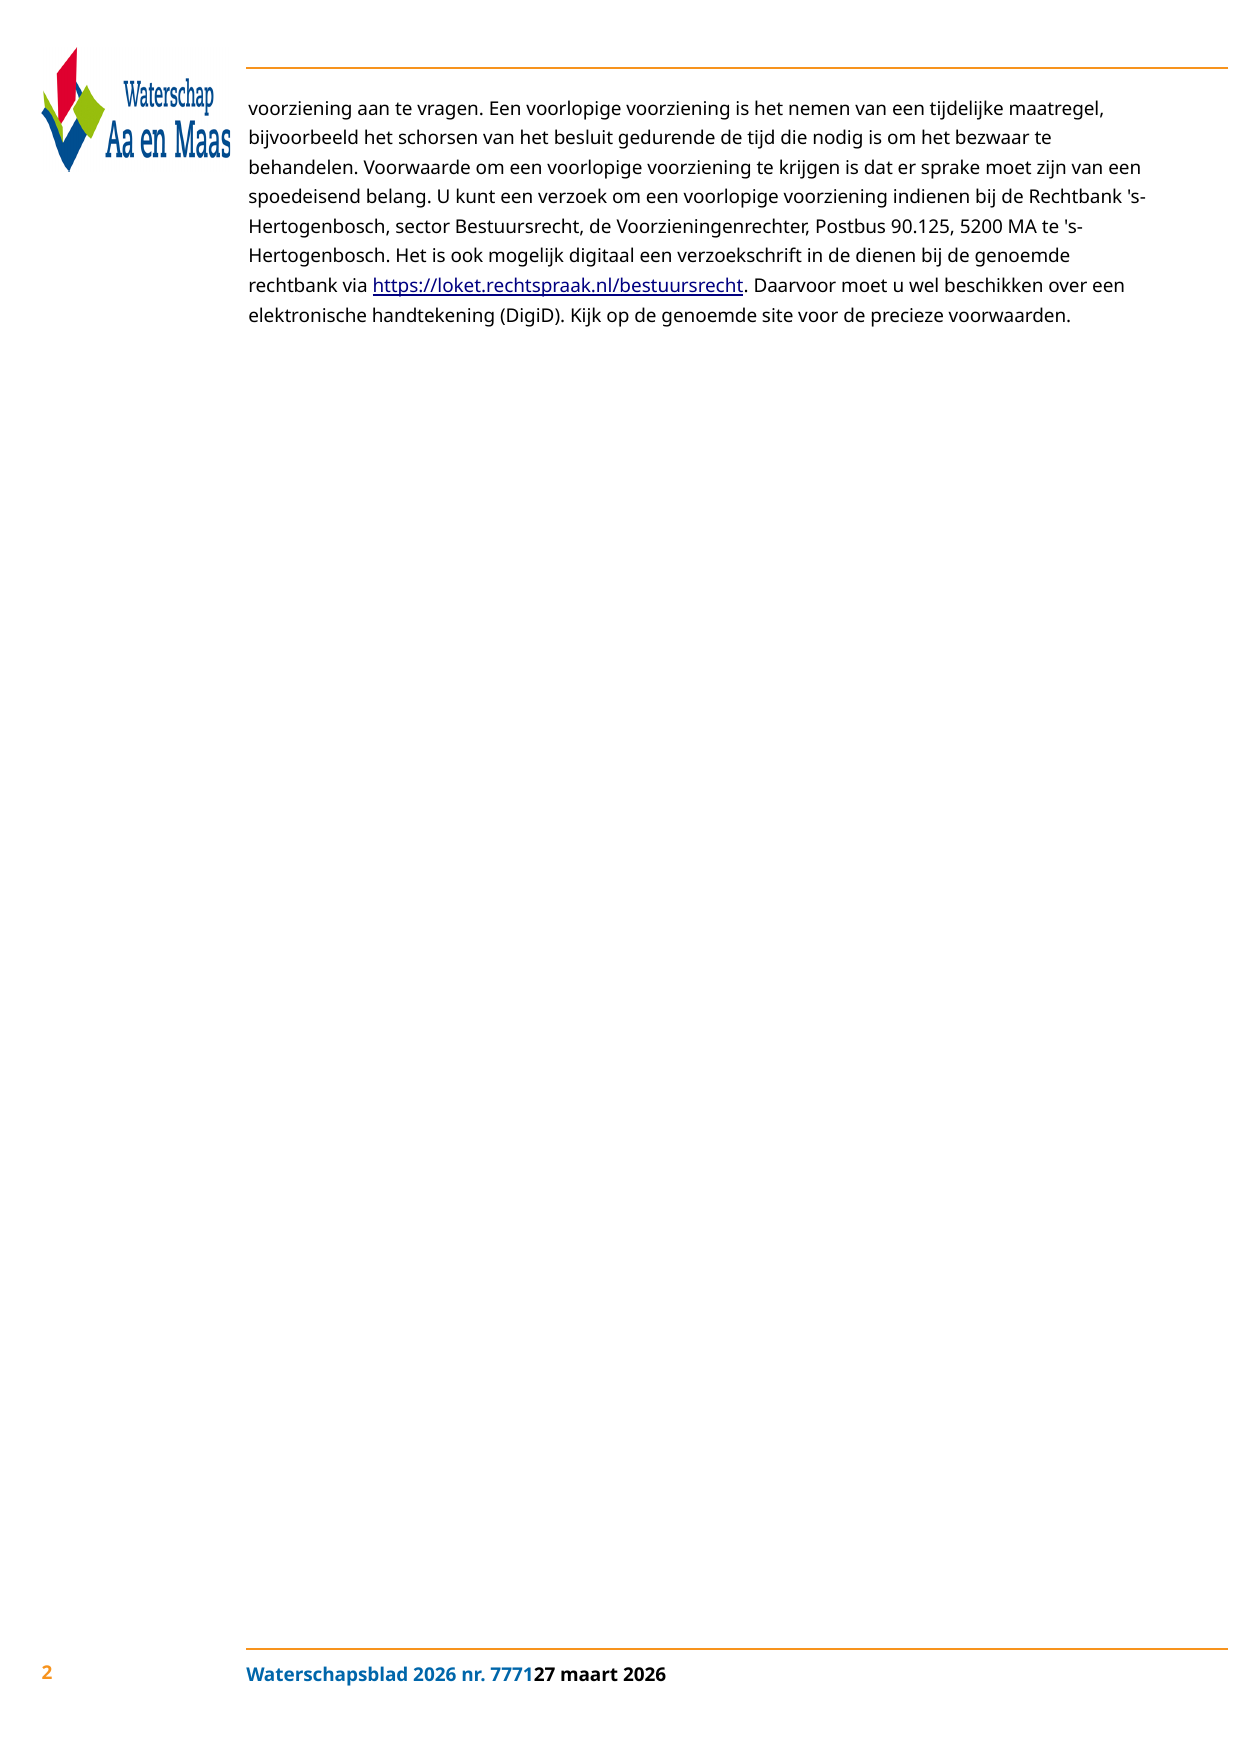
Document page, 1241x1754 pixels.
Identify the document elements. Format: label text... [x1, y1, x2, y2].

picture [41, 47, 231, 172]
text voorziening aan te vragen. Een voorlopige voorziening is het nemen van een tijdelijke maatregel, bijvoorbeeld het schorsen van het besluit gedurende de tijd die nodig is om het bezwaar te behandelen. Voorwaarde om een voorlopige voorziening te krijgen is dat er sprake moet zijn van een spoedeisend belang. U kunt een verzoek om een voorlopige voorziening indienen bij de Rechtbank 's-Hertogenbosch, sector Bestuursrecht, de Voorzieningenrechter, Postbus 90.125, 5200 MA te 's-Hertogenbosch. Het is ook mogelijk digitaal een verzoekschrift in de dienen bij de genoemde rechtbank via https://loket.rechtspraak.nl/bestuursrecht. Daarvoor moet u wel beschikken over een elektronische handtekening (DigiD). Kijk op de genoemde site voor de precieze voorwaarden. [248, 95, 1152, 328]
